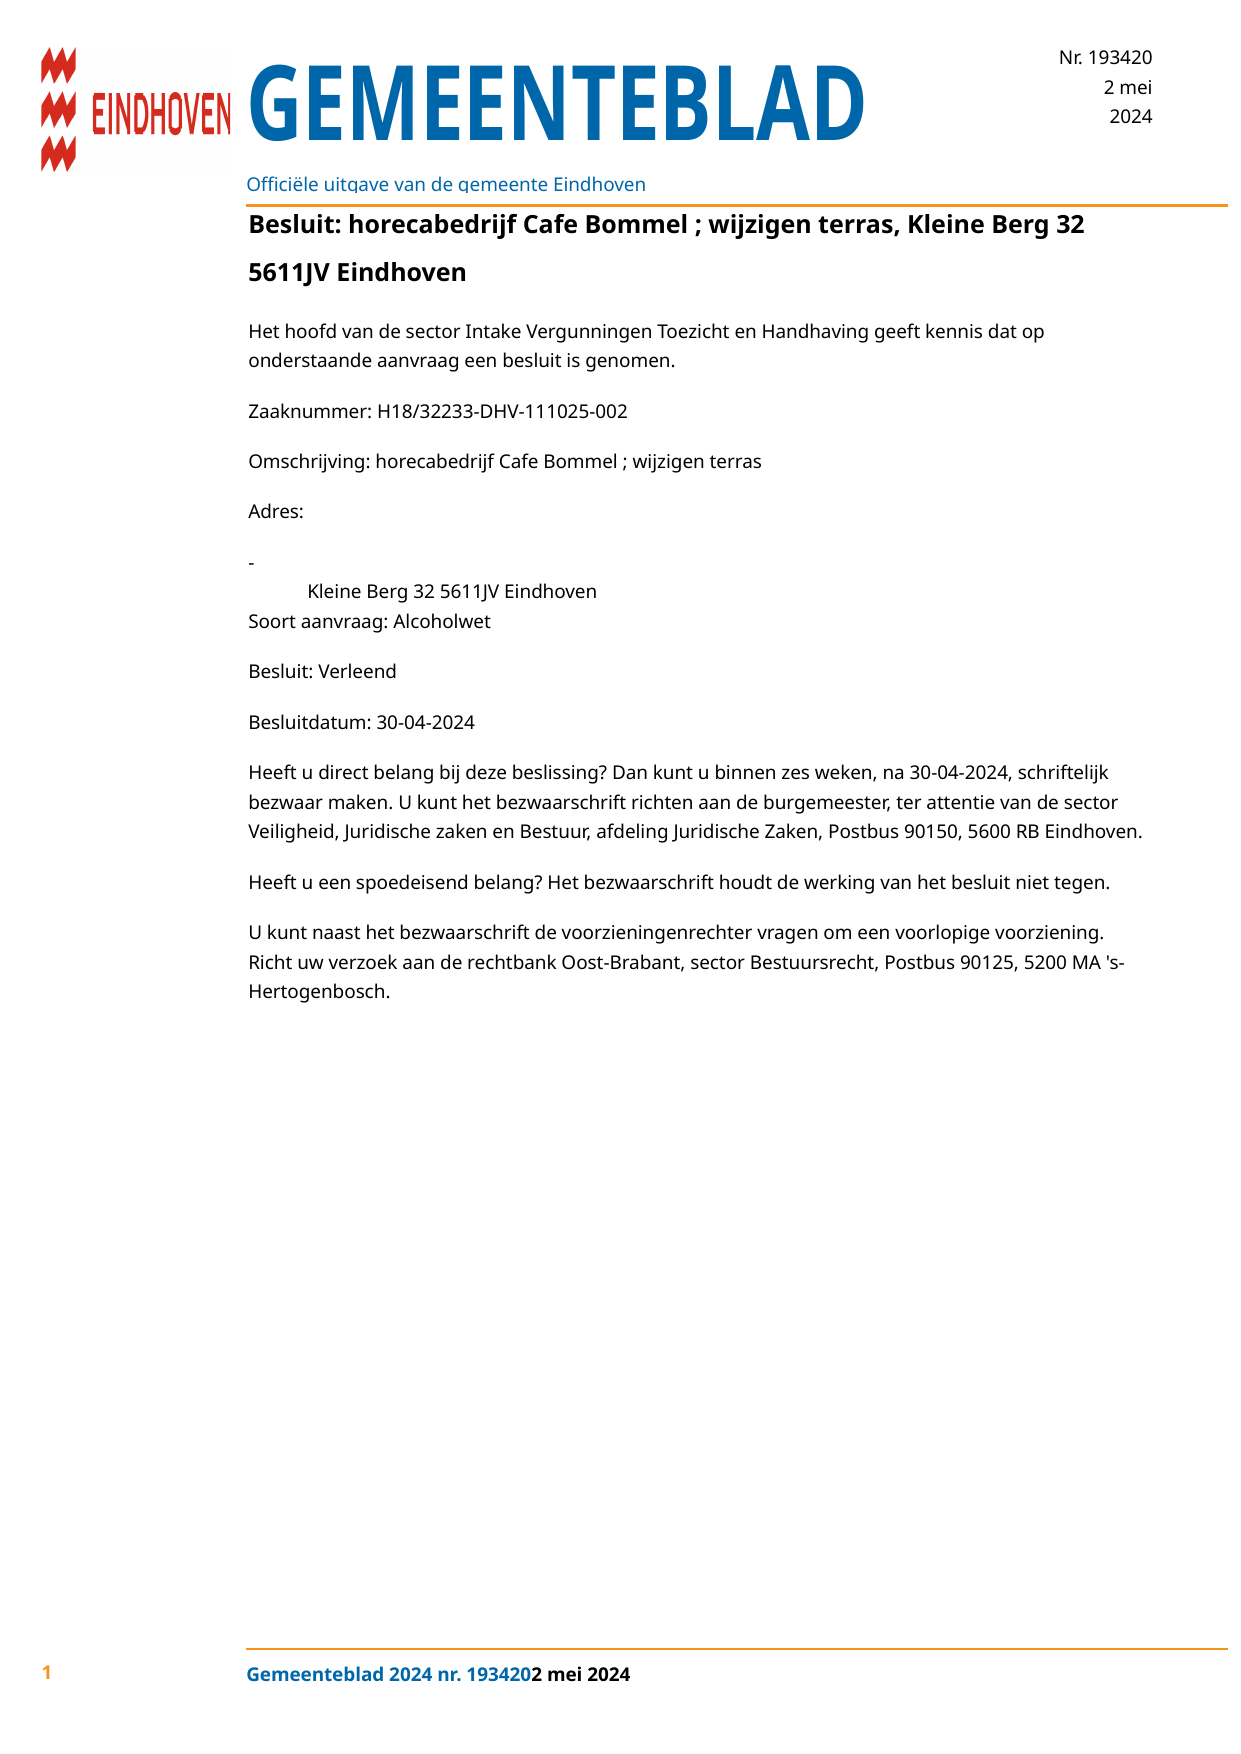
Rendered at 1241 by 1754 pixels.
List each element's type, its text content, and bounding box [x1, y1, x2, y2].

list Kleine Berg 32 5611JV Eindhoven [248, 579, 1152, 604]
text Het hoofd van de sector Intake Vergunningen Toezicht en Handhaving geeft kennis dat op onderstaande aanvraag een besluit is genomen. [248, 318, 1152, 373]
picture [41, 47, 231, 172]
text Heeft u een spoedeisend belang? Het bezwaarschrift houdt de werking van het besluit niet tegen. [248, 869, 1152, 895]
text Zaaknummer: H18/32233-DHV-111025-002 [248, 398, 1152, 424]
text Adres: [248, 499, 1152, 524]
text Omschrijving: horecabedrijf Cafe Bommel ; wijzigen terras [248, 448, 1152, 474]
text Besluit: horecabedrijf Cafe Bommel ; wijzigen terras, Kleine Berg 32 5611JV Eindhoven [248, 207, 1152, 288]
text Heeft u direct belang bij deze beslissing? Dan kunt u binnen zes weken, na 30-04-2024, schriftelijk bezwaar maken. U kunt het bezwaarschrift richten aan de burgemeester, ter attentie van de sector Veiligheid, Juridische zaken en Bestuur, afdeling Juridische Zaken, Postbus 90150, 5600 RB Eindhoven. [248, 759, 1152, 844]
text U kunt naast het bezwaarschrift de voorzieningenrechter vragen om een voorlopige voorziening. Richt uw verzoek aan de rechtbank Oost-Brabant, sector Bestuursrecht, Postbus 90125, 5200 MA 's-Hertogenbosch. [248, 919, 1152, 1004]
text Soort aanvraag: Alcoholwet [248, 608, 1152, 634]
text Besluit: Verleend [248, 659, 1152, 684]
text Besluitdatum: 30-04-2024 [248, 709, 1152, 735]
